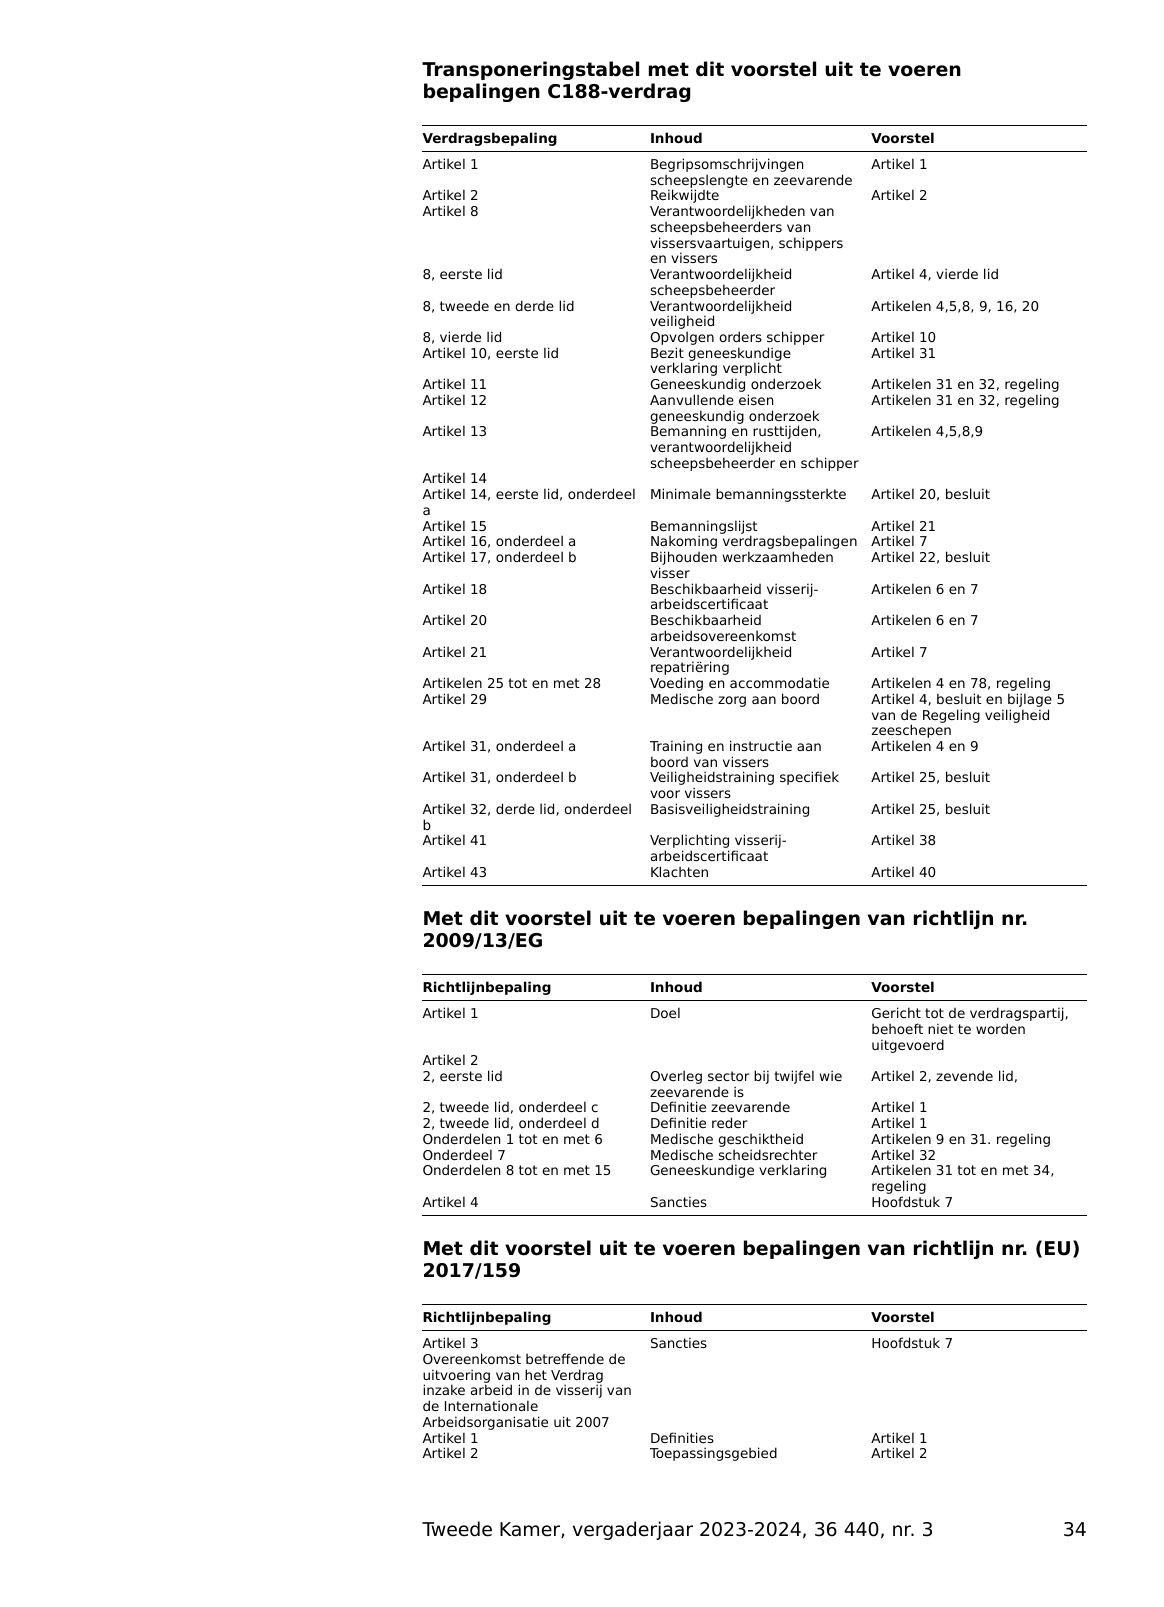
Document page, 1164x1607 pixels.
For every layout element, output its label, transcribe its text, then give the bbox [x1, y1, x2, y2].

table_cell Sancties [644, 1195, 865, 1215]
table_cell Artikel 1 [865, 1100, 1087, 1116]
table_cell Verantwoordelijkheid veiligheid [644, 298, 865, 330]
table_cell Artikel 31, onderdeel a [422, 739, 644, 770]
table_cell 2, tweede lid, onderdeel c [422, 1100, 644, 1116]
table_cell Artikel 10, eerste lid [422, 346, 644, 377]
subtitle Met dit voorstel uit te voeren bepalingen van richtlijn nr. 2009/13/EG [422, 908, 1087, 952]
table_cell Artikel 13 [422, 424, 644, 471]
table_cell Artikel 32 [865, 1148, 1087, 1163]
table_cell Artikel 32, derde lid, onderdeel b [422, 802, 644, 833]
table_cell Sancties [644, 1331, 865, 1352]
subtitle Transponeringstabel met dit voorstel uit te voeren bepalingen C188-verdrag [422, 59, 1087, 103]
table_cell Bemanningslijst [644, 519, 865, 534]
table_cell Artikel 16, onderdeel a [422, 534, 644, 550]
table_cell Artikel 1 [865, 1116, 1087, 1132]
table_cell 8, eerste lid [422, 267, 644, 298]
table_cell Verantwoordelijkheden van scheepsbeheerders van vissersvaartuigen, schippers en vissers [644, 204, 865, 267]
table_cell Definitie zeevarende [644, 1100, 865, 1116]
table_cell [865, 204, 1087, 267]
table_cell Bijhouden werkzaamheden visser [644, 550, 865, 581]
table_cell Artikelen 4 en 9 [865, 739, 1087, 770]
table_header Inhoud [644, 975, 865, 1000]
table_cell [865, 471, 1087, 487]
table_cell Medische scheidsrechter [644, 1148, 865, 1163]
table_cell Artikel 25, besluit [865, 770, 1087, 802]
table_cell Artikelen 6 en 7 [865, 581, 1087, 613]
table_cell Onderdelen 1 tot en met 6 [422, 1132, 644, 1147]
table_cell Minimale bemanningssterkte [644, 487, 865, 518]
table_cell Aanvullende eisen geneeskundig onderzoek [644, 393, 865, 424]
table_cell Basisveiligheidstraining [644, 802, 865, 833]
table_cell Artikel 1 [422, 152, 644, 188]
table_cell [644, 471, 865, 487]
table_cell Hoofdstuk 7 [865, 1195, 1087, 1215]
table_cell Artikel 2, zevende lid, [865, 1069, 1087, 1100]
table_cell [644, 1352, 865, 1430]
table_cell Artikel 40 [865, 865, 1087, 885]
table_cell Toepassingsgebied [644, 1446, 865, 1462]
table_cell Artikel 2 [422, 1446, 644, 1462]
table_cell Artikelen 4 en 78, regeling [865, 676, 1087, 692]
table_cell Artikel 14 [422, 471, 644, 487]
table_cell Voeding en accommodatie [644, 676, 865, 692]
table_cell Artikel 7 [865, 534, 1087, 550]
table_cell Artikel 31, onderdeel b [422, 770, 644, 802]
table_cell Begripsomschrijvingen scheepslengte en zeevarende [644, 152, 865, 188]
table_cell Geneeskundige verklaring [644, 1163, 865, 1195]
table_cell Artikelen 31 en 32, regeling [865, 393, 1087, 424]
table_cell Artikel 14, eerste lid, onderdeel a [422, 487, 644, 518]
table_cell Artikelen 31 tot en met 34, regeling [865, 1163, 1087, 1195]
table_cell Artikelen 4,5,8, 9, 16, 20 [865, 298, 1087, 330]
table_cell Artikel 7 [865, 644, 1087, 676]
table_cell Artikel 20 [422, 613, 644, 644]
table_cell Verantwoordelijkheid repatriëring [644, 644, 865, 676]
table_cell [644, 1053, 865, 1069]
table_cell Artikel 12 [422, 393, 644, 424]
table_cell Artikel 29 [422, 692, 644, 739]
table_header Voorstel [865, 1305, 1087, 1330]
table_cell Artikel 2 [865, 1446, 1087, 1462]
table_cell Reikwijdte [644, 188, 865, 204]
table_cell Artikel 21 [422, 644, 644, 676]
table_cell Klachten [644, 865, 865, 885]
table_cell Onderdelen 8 tot en met 15 [422, 1163, 644, 1195]
table_cell Artikel 31 [865, 346, 1087, 377]
table_header Voorstel [865, 975, 1087, 1000]
table_cell Definitie reder [644, 1116, 865, 1132]
table_cell Geneeskundig onderzoek [644, 377, 865, 393]
table_cell Medische zorg aan boord [644, 692, 865, 739]
table_cell Doel [644, 1001, 865, 1053]
table_cell Artikel 11 [422, 377, 644, 393]
table_cell Artikel 4, besluit en bijlage 5 van de Regeling veiligheid zeeschepen [865, 692, 1087, 739]
table_cell 8, tweede en derde lid [422, 298, 644, 330]
subtitle Met dit voorstel uit te voeren bepalingen van richtlijn nr. (EU) 2017/159 [422, 1238, 1087, 1282]
table_cell Medische geschiktheid [644, 1132, 865, 1147]
table_cell Artikel 15 [422, 519, 644, 534]
table_cell Artikelen 4,5,8,9 [865, 424, 1087, 471]
table_cell Artikel 43 [422, 865, 644, 885]
table_header Inhoud [644, 1305, 865, 1330]
table_cell Artikel 38 [865, 833, 1087, 864]
table_cell [865, 1352, 1087, 1430]
table_cell Gericht tot de verdragspartij, behoeft niet te worden uitgevoerd [865, 1001, 1087, 1053]
table_cell Nakoming verdragsbepalingen [644, 534, 865, 550]
table_cell Artikel 10 [865, 330, 1087, 346]
table_header Verdragsbepaling [422, 126, 644, 151]
table_cell Artikel 3 [422, 1331, 644, 1352]
table_cell Artikel 1 [422, 1001, 644, 1053]
table_cell Onderdeel 7 [422, 1148, 644, 1163]
table_cell Artikel 21 [865, 519, 1087, 534]
table_cell Artikel 1 [865, 152, 1087, 188]
table_cell 8, vierde lid [422, 330, 644, 346]
table_cell Artikelen 31 en 32, regeling [865, 377, 1087, 393]
table_cell 2, tweede lid, onderdeel d [422, 1116, 644, 1132]
table_cell Training en instructie aan boord van vissers [644, 739, 865, 770]
table_cell Bezit geneeskundige verklaring verplicht [644, 346, 865, 377]
table_cell [865, 1053, 1087, 1069]
table_cell Overleg sector bij twijfel wie zeevarende is [644, 1069, 865, 1100]
table_cell Artikel 1 [422, 1430, 644, 1446]
table_cell Artikelen 6 en 7 [865, 613, 1087, 644]
table_cell Artikel 25, besluit [865, 802, 1087, 833]
table_cell Artikel 20, besluit [865, 487, 1087, 518]
table_cell Artikel 17, onderdeel b [422, 550, 644, 581]
table_cell Beschikbaarheid visserij-arbeidscertificaat [644, 581, 865, 613]
table_cell Verantwoordelijkheid scheepsbeheerder [644, 267, 865, 298]
table_cell Definities [644, 1430, 865, 1446]
table_cell Artikel 8 [422, 204, 644, 267]
table_cell Artikel 22, besluit [865, 550, 1087, 581]
table_cell Artikelen 25 tot en met 28 [422, 676, 644, 692]
table_header Inhoud [644, 126, 865, 151]
table_cell 2, eerste lid [422, 1069, 644, 1100]
table_cell Overeenkomst betreffende de uitvoering van het Verdrag inzake arbeid in de visserij van de Internationale Arbeidsorganisatie uit 2007 [422, 1352, 644, 1430]
table_cell Beschikbaarheid arbeidsovereenkomst [644, 613, 865, 644]
table_cell Bemanning en rusttijden, verantwoordelijkheid scheepsbeheerder en schipper [644, 424, 865, 471]
table_cell Hoofdstuk 7 [865, 1331, 1087, 1352]
table_cell Artikelen 9 en 31. regeling [865, 1132, 1087, 1147]
table_cell Opvolgen orders schipper [644, 330, 865, 346]
table_cell Veiligheidstraining specifiek voor vissers [644, 770, 865, 802]
table_cell Artikel 4 [422, 1195, 644, 1215]
table_cell Artikel 2 [865, 188, 1087, 204]
table_cell Artikel 18 [422, 581, 644, 613]
table_cell Verplichting visserij-arbeidscertificaat [644, 833, 865, 864]
table_cell Artikel 41 [422, 833, 644, 864]
table_header Richtlijnbepaling [422, 1305, 644, 1330]
table_cell Artikel 4, vierde lid [865, 267, 1087, 298]
table_header Voorstel [865, 126, 1087, 151]
table_cell Artikel 1 [865, 1430, 1087, 1446]
table_header Richtlijnbepaling [422, 975, 644, 1000]
table_cell Artikel 2 [422, 188, 644, 204]
table_cell Artikel 2 [422, 1053, 644, 1069]
